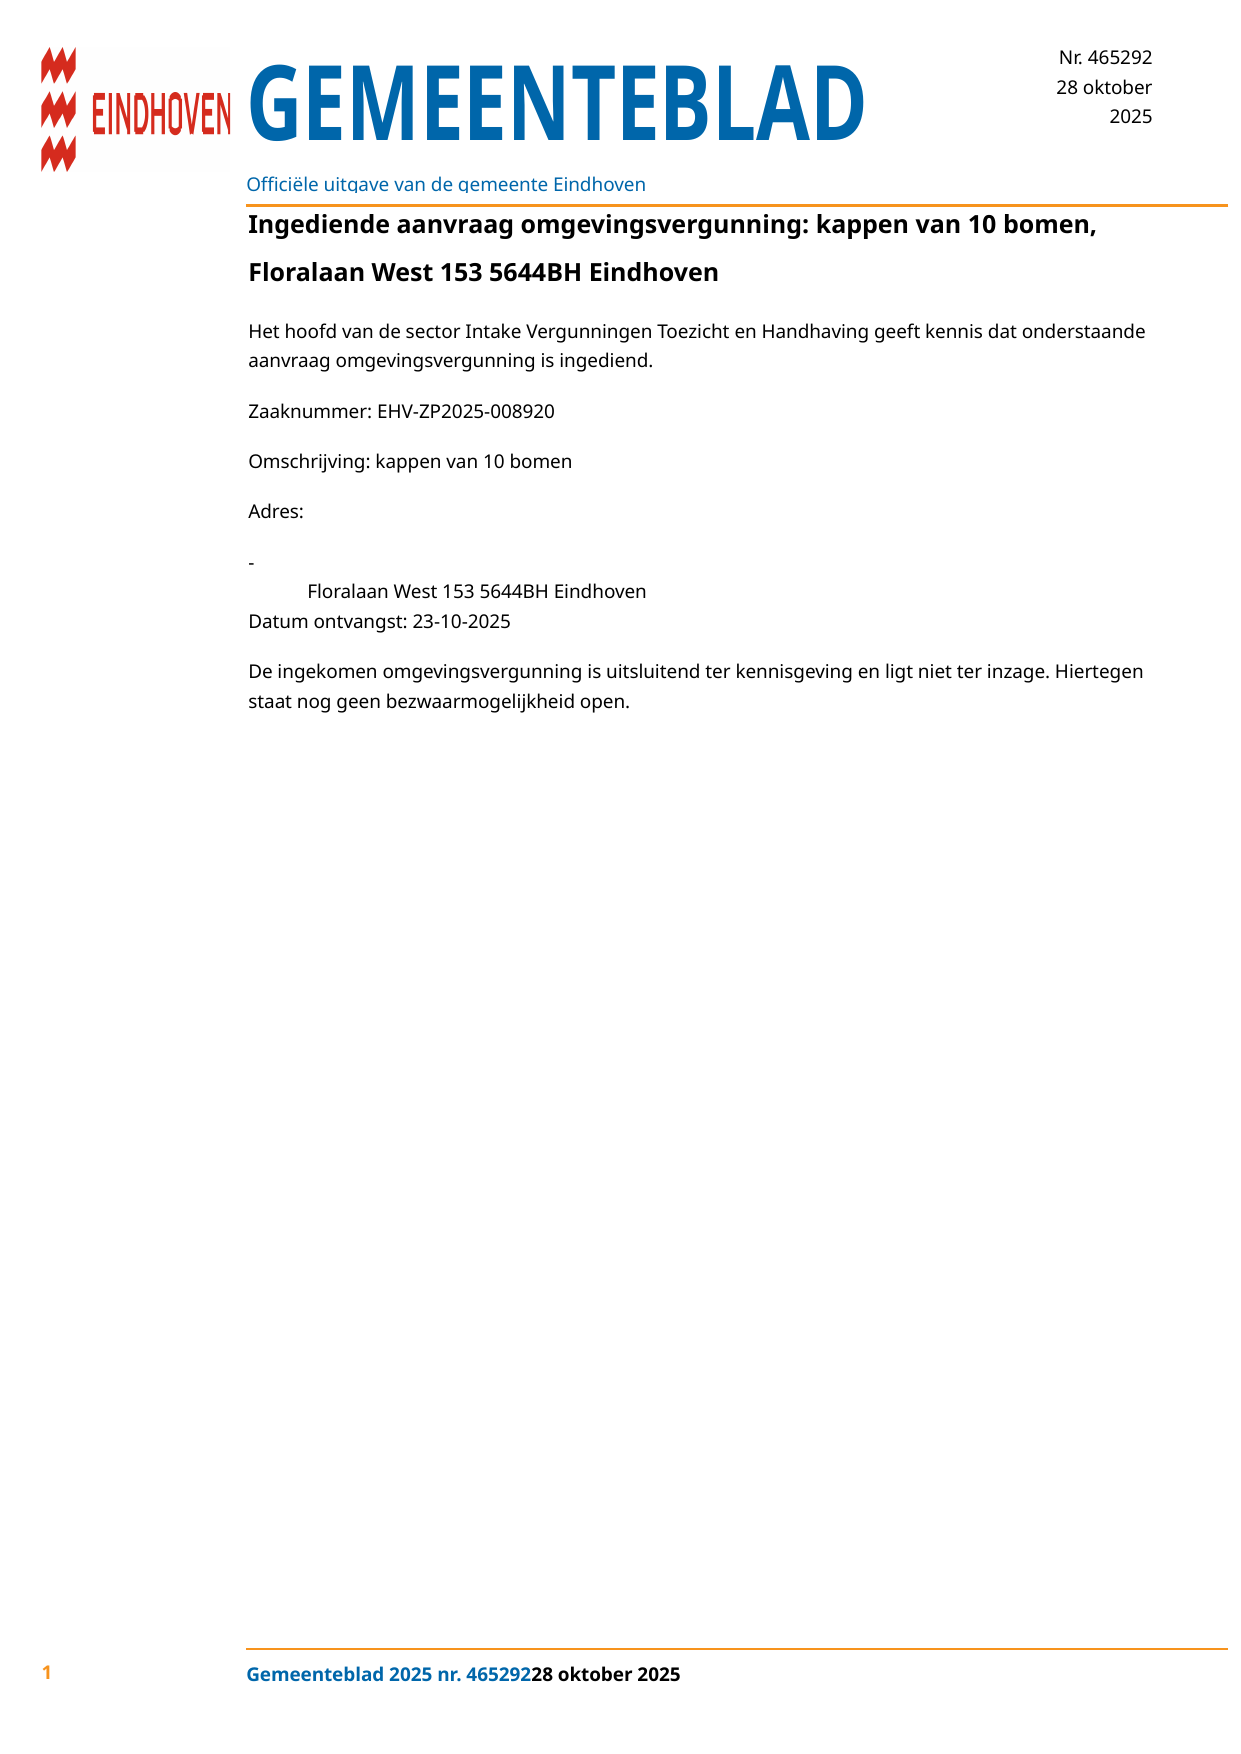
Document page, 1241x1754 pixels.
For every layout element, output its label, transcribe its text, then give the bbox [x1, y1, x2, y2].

text De ingekomen omgevingsvergunning is uitsluitend ter kennisgeving en ligt niet ter inzage. Hiertegen staat nog geen bezwaarmogelijkheid open. [248, 659, 1152, 714]
text Adres: [248, 499, 1152, 524]
text Zaaknummer: EHV-ZP2025-008920 [248, 398, 1152, 424]
text Omschrijving: kappen van 10 bomen [248, 448, 1152, 474]
text Datum ontvangst: 23-10-2025 [248, 608, 1152, 634]
text Ingediende aanvraag omgevingsvergunning: kappen van 10 bomen, Floralaan West 153 5644BH Eindhoven [248, 207, 1152, 288]
picture [41, 47, 231, 172]
list Floralaan West 153 5644BH Eindhoven [248, 579, 1152, 604]
text Het hoofd van de sector Intake Vergunningen Toezicht en Handhaving geeft kennis dat onderstaande aanvraag omgevingsvergunning is ingediend. [248, 318, 1152, 373]
